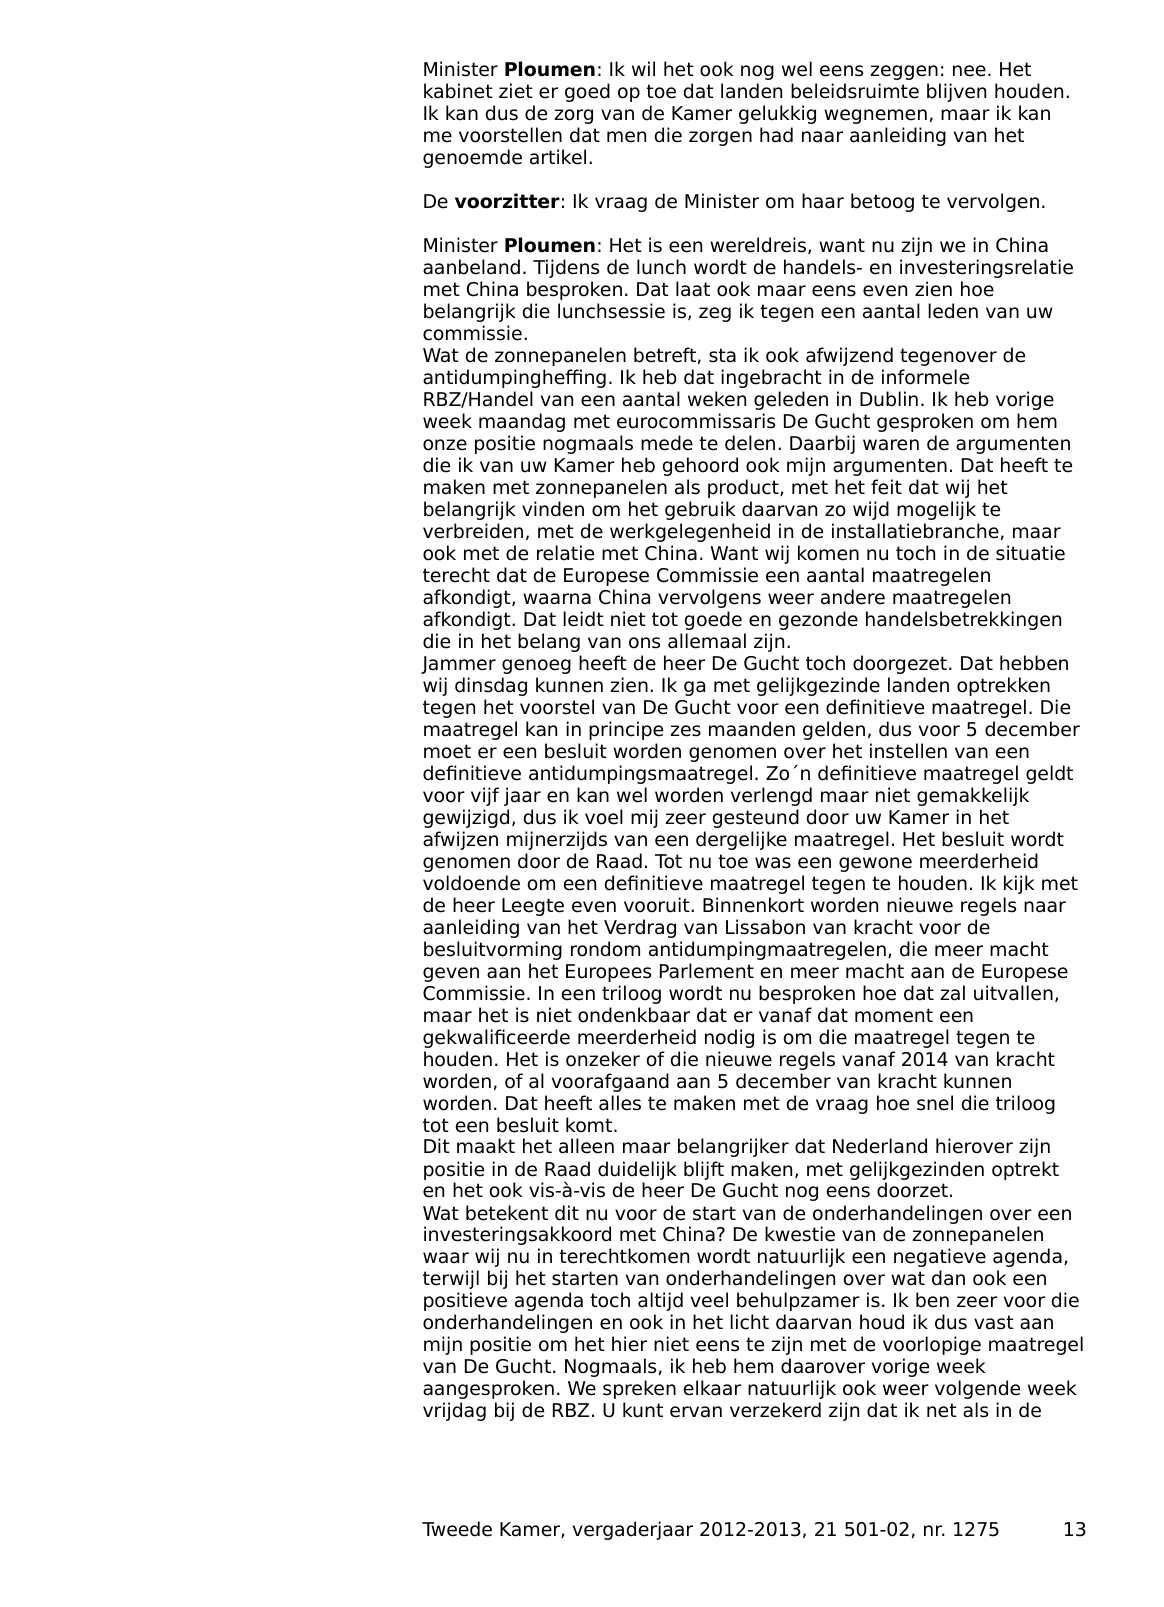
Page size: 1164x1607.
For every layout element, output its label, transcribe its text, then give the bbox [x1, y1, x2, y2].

text Minister Ploumen: Het is een wereldreis, want nu zijn we in China aanbeland. Tijdens de lunch wordt de handels- en investeringsrelatie met China besproken. Dat laat ook maar eens even zien hoe belangrijk die lunchsessie is, zeg ik tegen een aantal leden van uw commissie. [422, 235, 1087, 345]
text Minister Ploumen: Ik wil het ook nog wel eens zeggen: nee. Het kabinet ziet er goed op toe dat landen beleidsruimte blijven houden. Ik kan dus de zorg van de Kamer gelukkig wegnemen, maar ik kan me voorstellen dat men die zorgen had naar aanleiding van het genoemde artikel. [422, 59, 1087, 169]
text Jammer genoeg heeft de heer De Gucht toch doorgezet. Dat hebben wij dinsdag kunnen zien. Ik ga met gelijkgezinde landen optrekken tegen het voorstel van De Gucht voor een definitieve maatregel. Die maatregel kan in principe zes maanden gelden, dus voor 5 december moet er een besluit worden genomen over het instellen van een definitieve antidumpingsmaatregel. Zo´n definitieve maatregel geldt voor vijf jaar en kan wel worden verlengd maar niet gemakkelijk gewijzigd, dus ik voel mij zeer gesteund door uw Kamer in het afwijzen mijnerzijds van een dergelijke maatregel. Het besluit wordt genomen door de Raad. Tot nu toe was een gewone meerderheid voldoende om een definitieve maatregel tegen te houden. Ik kijk met de heer Leegte even vooruit. Binnenkort worden nieuwe regels naar aanleiding van het Verdrag van Lissabon van kracht voor de besluitvorming rondom antidumpingmaatregelen, die meer macht geven aan het Europees Parlement en meer macht aan de Europese Commissie. In een triloog wordt nu besproken hoe dat zal uitvallen, maar het is niet ondenkbaar dat er vanaf dat moment een gekwalificeerde meerderheid nodig is om die maatregel tegen te houden. Het is onzeker of die nieuwe regels vanaf 2014 van kracht worden, of al voorafgaand aan 5 december van kracht kunnen worden. Dat heeft alles te maken met de vraag hoe snel die triloog tot een besluit komt. [422, 653, 1087, 1136]
text Wat de zonnepanelen betreft, sta ik ook afwijzend tegenover de antidumpingheffing. Ik heb dat ingebracht in de informele RBZ/Handel van een aantal weken geleden in Dublin. Ik heb vorige week maandag met eurocommissaris De Gucht gesproken om hem onze positie nogmaals mede te delen. Daarbij waren de argumenten die ik van uw Kamer heb gehoord ook mijn argumenten. Dat heeft te maken met zonnepanelen als product, met het feit dat wij het belangrijk vinden om het gebruik daarvan zo wijd mogelijk te verbreiden, met de werkgelegenheid in de installatiebranche, maar ook met de relatie met China. Want wij komen nu toch in de situatie terecht dat de Europese Commissie een aantal maatregelen afkondigt, waarna China vervolgens weer andere maatregelen afkondigt. Dat leidt niet tot goede en gezonde handelsbetrekkingen die in het belang van ons allemaal zijn. [422, 345, 1087, 653]
text Dit maakt het alleen maar belangrijker dat Nederland hierover zijn positie in de Raad duidelijk blijft maken, met gelijkgezinden optrekt en het ook vis-à-vis de heer De Gucht nog eens doorzet. [422, 1136, 1087, 1202]
text De voorzitter: Ik vraag de Minister om haar betoog te vervolgen. [422, 191, 1087, 213]
text Wat betekent dit nu voor de start van de onderhandelingen over een investeringsakkoord met China? De kwestie van de zonnepanelen waar wij nu in terechtkomen wordt natuurlijk een negatieve agenda, terwijl bij het starten van onderhandelingen over wat dan ook een positieve agenda toch altijd veel behulpzamer is. Ik ben zeer voor die onderhandelingen en ook in het licht daarvan houd ik dus vast aan mijn positie om het hier niet eens te zijn met de voorlopige maatregel van De Gucht. Nogmaals, ik heb hem daarover vorige week aangesproken. We spreken elkaar natuurlijk ook weer volgende week vrijdag bij de RBZ. U kunt ervan verzekerd zijn dat ik net als in de [422, 1202, 1087, 1422]
